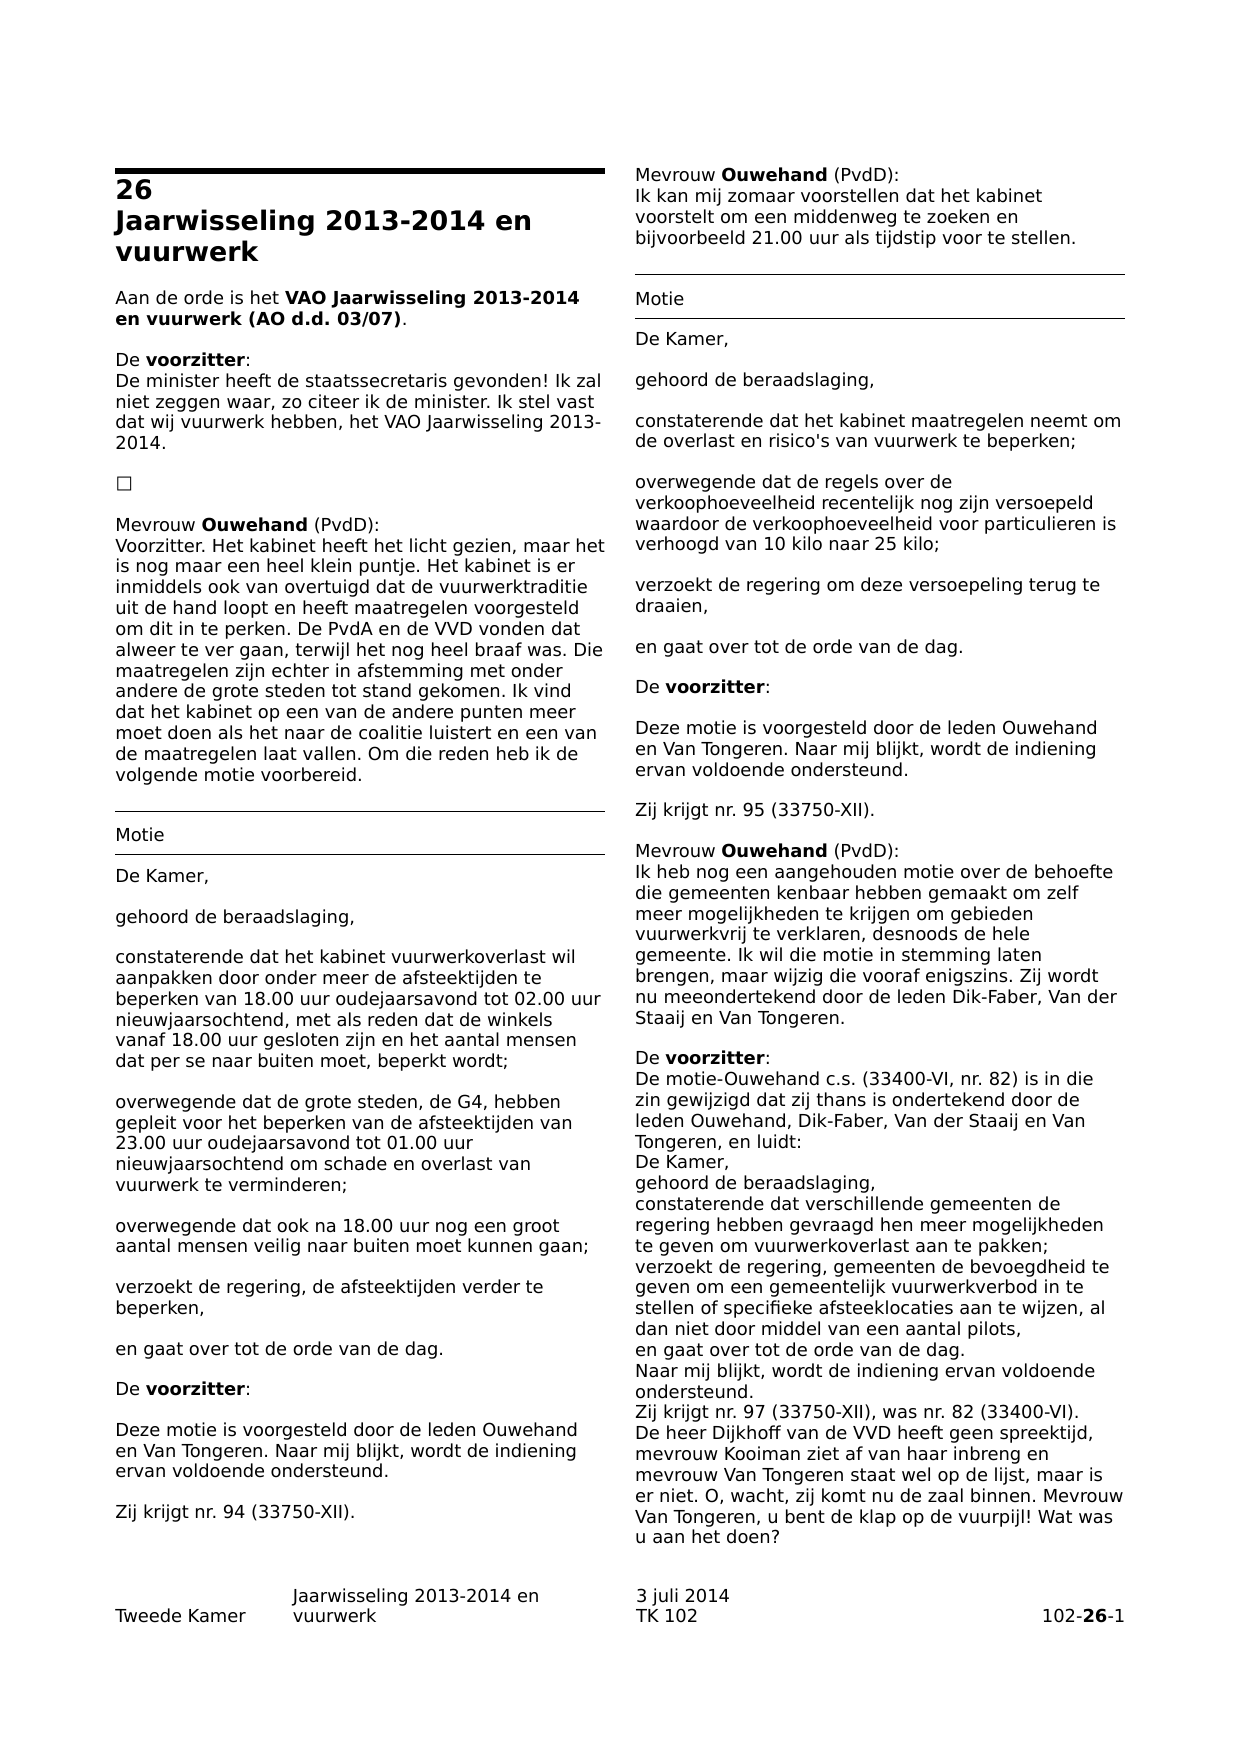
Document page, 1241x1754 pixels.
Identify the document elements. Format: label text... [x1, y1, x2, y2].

text Zij krijgt nr. 95 (33750-XII). [635, 800, 1125, 821]
text Motie [115, 825, 605, 846]
text en gaat over tot de orde van de dag. [635, 636, 1125, 657]
text overwegende dat de regels over de verkoophoeveelheid recentelijk nog zijn versoepeld waardoor de verkoophoeveelheid voor particulieren is verhoogd van 10 kilo naar 25 kilo; [635, 472, 1125, 555]
text gehoord de beraadslaging, [635, 370, 1125, 391]
text De voorzitter: [635, 1048, 1125, 1069]
text verzoekt de regering, gemeenten de bevoegdheid te geven om een gemeentelijk vuurwerkverbod in te stellen of specifieke afsteeklocaties aan te wijzen, al dan niet door middel van een aantal pilots, [635, 1256, 1125, 1340]
text constaterende dat het kabinet vuurwerkoverlast wil aanpakken door onder meer de afsteektijden te beperken van 18.00 uur oudejaarsavond tot 02.00 uur nieuwjaarsochtend, met als reden dat de winkels vanaf 18.00 uur gesloten zijn en het aantal mensen dat per se naar buiten moet, beperkt wordt; [115, 947, 605, 1072]
text Ik kan mij zomaar voorstellen dat het kabinet voorstelt om een middenweg te zoeken en bijvoorbeeld 21.00 uur als tijdstip voor te stellen. [635, 186, 1125, 248]
text verzoekt de regering, de afsteektijden verder te beperken, [115, 1277, 605, 1318]
text De Kamer, [635, 1152, 1125, 1173]
text verzoekt de regering om deze versoepeling terug te draaien, [635, 575, 1125, 616]
text De motie-Ouwehand c.s. (33400-VI, nr. 82) is in die zin gewijzigd dat zij thans is ondertekend door de leden Ouwehand, Dik-Faber, Van der Staaij en Van Tongeren, en luidt: [635, 1069, 1125, 1152]
text De Kamer, [115, 866, 605, 887]
text Motie [635, 288, 1125, 309]
text constaterende dat het kabinet maatregelen neemt om de overlast en risico's van vuurwerk te beperken; [635, 411, 1125, 452]
text De minister heeft de staatssecretaris gevonden! Ik zal niet zeggen waar, zo citeer ik de minister. Ik stel vast dat wij vuurwerk hebben, het VAO Jaarwisseling 2013-2014. [115, 371, 605, 454]
text De voorzitter: [115, 1379, 605, 1400]
text De heer Dijkhoff van de VVD heeft geen spreektijd, mevrouw Kooiman ziet af van haar inbreng en mevrouw Van Tongeren staat wel op de lijst, maar is er niet. O, wacht, zij komt nu de zaal binnen. Mevrouw Van Tongeren, u bent de klap op de vuurpijl! Wat was u aan het doen? [635, 1423, 1125, 1548]
text Mevrouw Ouwehand (PvdD): [635, 165, 1125, 186]
text De voorzitter: [115, 350, 605, 371]
text De Kamer, [635, 329, 1125, 350]
text Ik heb nog een aangehouden motie over de behoefte die gemeenten kenbaar hebben gemaakt om zelf meer mogelijkheden te krijgen om gebieden vuurwerkvrij te verklaren, desnoods de hele gemeente. Ik wil die motie in stemming laten brengen, maar wijzig die vooraf enigszins. Zij wordt nu meeondertekend door de leden Dik-Faber, Van der Staaij en Van Tongeren. [635, 862, 1125, 1028]
text Mevrouw Ouwehand (PvdD): [635, 841, 1125, 862]
text Mevrouw Ouwehand (PvdD): [115, 514, 605, 535]
text overwegende dat ook na 18.00 uur nog een groot aantal mensen veilig naar buiten moet kunnen gaan; [115, 1215, 605, 1257]
text overwegende dat de grote steden, de G4, hebben gepleit voor het beperken van de afsteektijden van 23.00 uur oudejaarsavond tot 01.00 uur nieuwjaarsochtend om schade en overlast van vuurwerk te verminderen; [115, 1092, 605, 1195]
text en gaat over tot de orde van de dag. [635, 1340, 1125, 1361]
text Voorzitter. Het kabinet heeft het licht gezien, maar het is nog maar een heel klein puntje. Het kabinet is er inmiddels ook van overtuigd dat de vuurwerktraditie uit de hand loopt en heeft maatregelen voorgesteld om dit in te perken. De PvdA en de VVD vonden dat alweer te ver gaan, terwijl het nog heel braaf was. Die maatregelen zijn echter in afstemming met onder andere de grote steden tot stand gekomen. Ik vind dat het kabinet op een van de andere punten meer moet doen als het naar de coalitie luistert en een van de maatregelen laat vallen. Om die reden heb ik de volgende motie voorbereid. [115, 535, 605, 785]
text Zij krijgt nr. 94 (33750-XII). [115, 1502, 605, 1523]
text Deze motie is voorgesteld door de leden Ouwehand en Van Tongeren. Naar mij blijkt, wordt de indiening ervan voldoende ondersteund. [115, 1420, 605, 1482]
text De voorzitter: [635, 677, 1125, 698]
text Deze motie is voorgesteld door de leden Ouwehand en Van Tongeren. Naar mij blijkt, wordt de indiening ervan voldoende ondersteund. [635, 718, 1125, 780]
text gehoord de beraadslaging, [115, 907, 605, 927]
text Aan de orde is het VAO Jaarwisseling 2013-2014 en vuurwerk (AO d.d. 03/07). [115, 288, 605, 330]
text gehoord de beraadslaging, [635, 1173, 1125, 1194]
text Naar mij blijkt, wordt de indiening ervan voldoende ondersteund. [635, 1361, 1125, 1402]
title 26 Jaarwisseling 2013-2014 en vuurwerk [115, 174, 605, 268]
text ⬜ [115, 474, 605, 494]
text Zij krijgt nr. 97 (33750-XII), was nr. 82 (33400-VI). [635, 1402, 1125, 1423]
text en gaat over tot de orde van de dag. [115, 1338, 605, 1359]
text constaterende dat verschillende gemeenten de regering hebben gevraagd hen meer mogelijkheden te geven om vuurwerkoverlast aan te pakken; [635, 1194, 1125, 1256]
